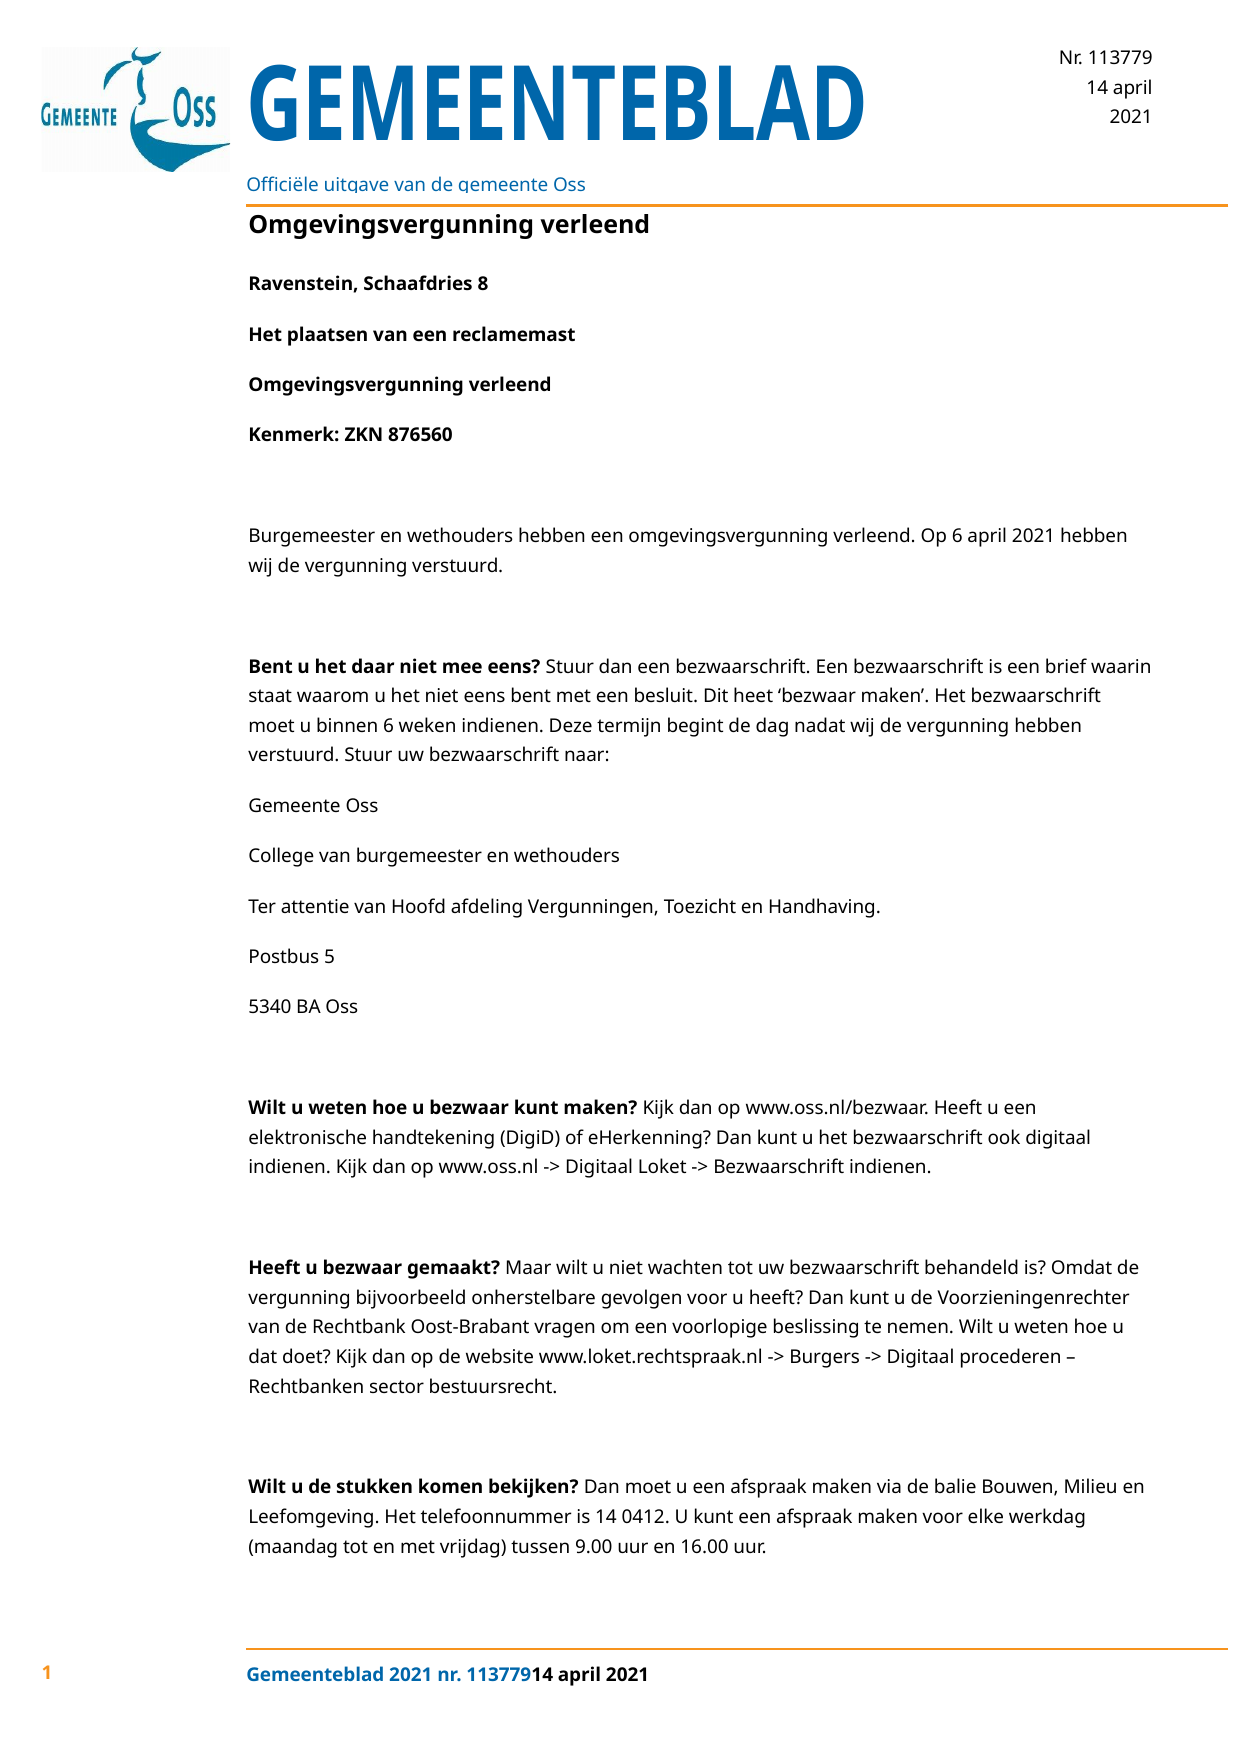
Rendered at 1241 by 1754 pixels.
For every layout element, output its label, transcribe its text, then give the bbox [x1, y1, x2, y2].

text Burgemeester en wethouders hebben een omgevingsvergunning verleend. Op 6 april 2021 hebben wij de vergunning verstuurd. [248, 522, 1152, 578]
text Bent u het daar niet mee eens? Stuur dan een bezwaarschrift. Een bezwaarschrift is een brief waarin staat waarom u het niet eens bent met een besluit. Dit heet ‘bezwaar maken’. Het bezwaarschrift moet u binnen 6 weken indienen. Deze termijn begint de dag nadat wij de vergunning hebben verstuurd. Stuur uw bezwaarschrift naar: [248, 653, 1152, 767]
text College van burgemeester en wethouders [248, 842, 1152, 868]
picture [41, 47, 231, 172]
text Gemeente Oss [248, 792, 1152, 818]
text Wilt u de stukken komen bekijken? Dan moet u een afspraak maken via de balie Bouwen, Milieu en Leefomgeving. Het telefoonnummer is 14 0412. U kunt een afspraak maken voor elke werkdag (maandag tot en met vrijdag) tussen 9.00 uur en 16.00 uur. [248, 1474, 1152, 1558]
text Omgevingsvergunning verleend [248, 207, 1152, 241]
text Heeft u bezwaar gemaakt? Maar wilt u niet wachten tot uw bezwaarschrift behandeld is? Omdat de vergunning bijvoorbeeld onherstelbare gevolgen voor u heeft? Dan kunt u de Voorzieningenrechter van de Rechtbank Oost-Brabant vragen om een voorlopige beslissing te nemen. Wilt u weten hoe u dat doet? Kijk dan op de website www.loket.rechtspraak.nl -> Burgers -> Digitaal procederen – Rechtbanken sector bestuursrecht. [248, 1254, 1152, 1398]
text Ravenstein, Schaafdries 8 [248, 270, 1152, 296]
text Ter attentie van Hoofd afdeling Vergunningen, Toezicht en Handhaving. [248, 893, 1152, 918]
text Postbus 5 [248, 943, 1152, 969]
text Het plaatsen van een reclamemast [248, 321, 1152, 346]
text 5340 BA Oss [248, 994, 1152, 1019]
text Omgevingsvergunning verleend [248, 371, 1152, 397]
text Wilt u weten hoe u bezwaar kunt maken? Kijk dan op www.oss.nl/bezwaar. Heeft u een elektronische handtekening (DigiD) of eHerkenning? Dan kunt u het bezwaarschrift ook digitaal indienen. Kijk dan op www.oss.nl -> Digitaal Loket -> Bezwaarschrift indienen. [248, 1094, 1152, 1179]
text Kenmerk: ZKN 876560 [248, 422, 1152, 447]
